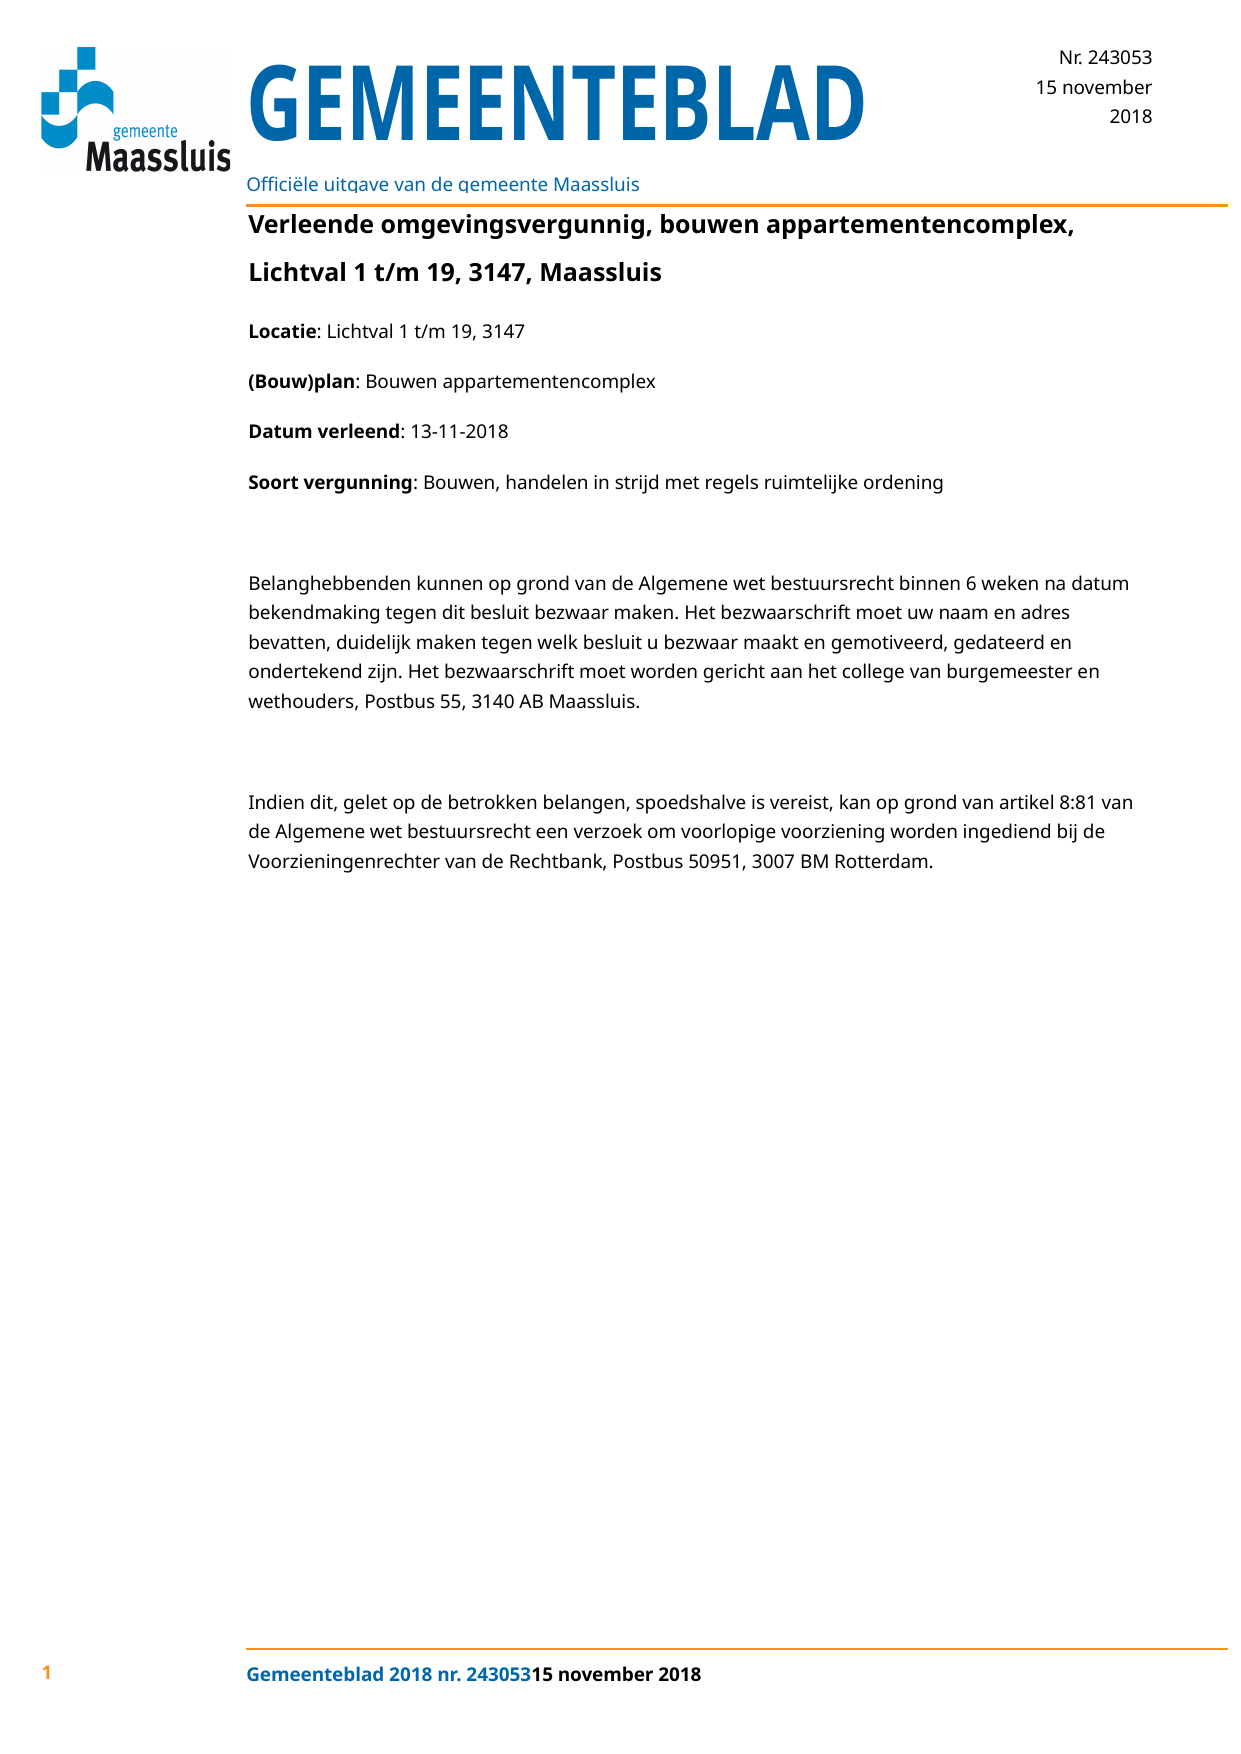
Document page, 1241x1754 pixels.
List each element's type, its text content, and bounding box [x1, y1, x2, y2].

picture [41, 47, 231, 172]
text Locatie: Lichtval 1 t/m 19, 3147 [248, 318, 1152, 344]
text Belanghebbenden kunnen op grond van de Algemene wet bestuursrecht binnen 6 weken na datum bekendmaking tegen dit besluit bezwaar maken. Het bezwaarschrift moet uw naam en adres bevatten, duidelijk maken tegen welk besluit u bezwaar maakt en gemotiveerd, gedateerd en ondertekend zijn. Het bezwaarschrift moet worden gericht aan het college van burgemeester en wethouders, Postbus 55, 3140 AB Maassluis. [248, 570, 1152, 714]
text Soort vergunning: Bouwen, handelen in strijd met regels ruimtelijke ordening [248, 469, 1152, 495]
text Verleende omgevingsvergunnig, bouwen appartementencomplex, Lichtval 1 t/m 19, 3147, Maassluis [248, 207, 1152, 288]
picture [41, 47, 77, 92]
text Datum verleend: 13-11-2018 [248, 419, 1152, 444]
text Indien dit, gelet op de betrokken belangen, spoedshalve is vereist, kan op grond van artikel 8:81 van de Algemene wet bestuursrecht een verzoek om voorlopige voorziening worden ingediend bij de Voorzieningenrechter van de Rechtbank, Postbus 50951, 3007 BM Rotterdam. [248, 789, 1152, 874]
text (Bouw)plan: Bouwen appartementencomplex [248, 368, 1152, 394]
